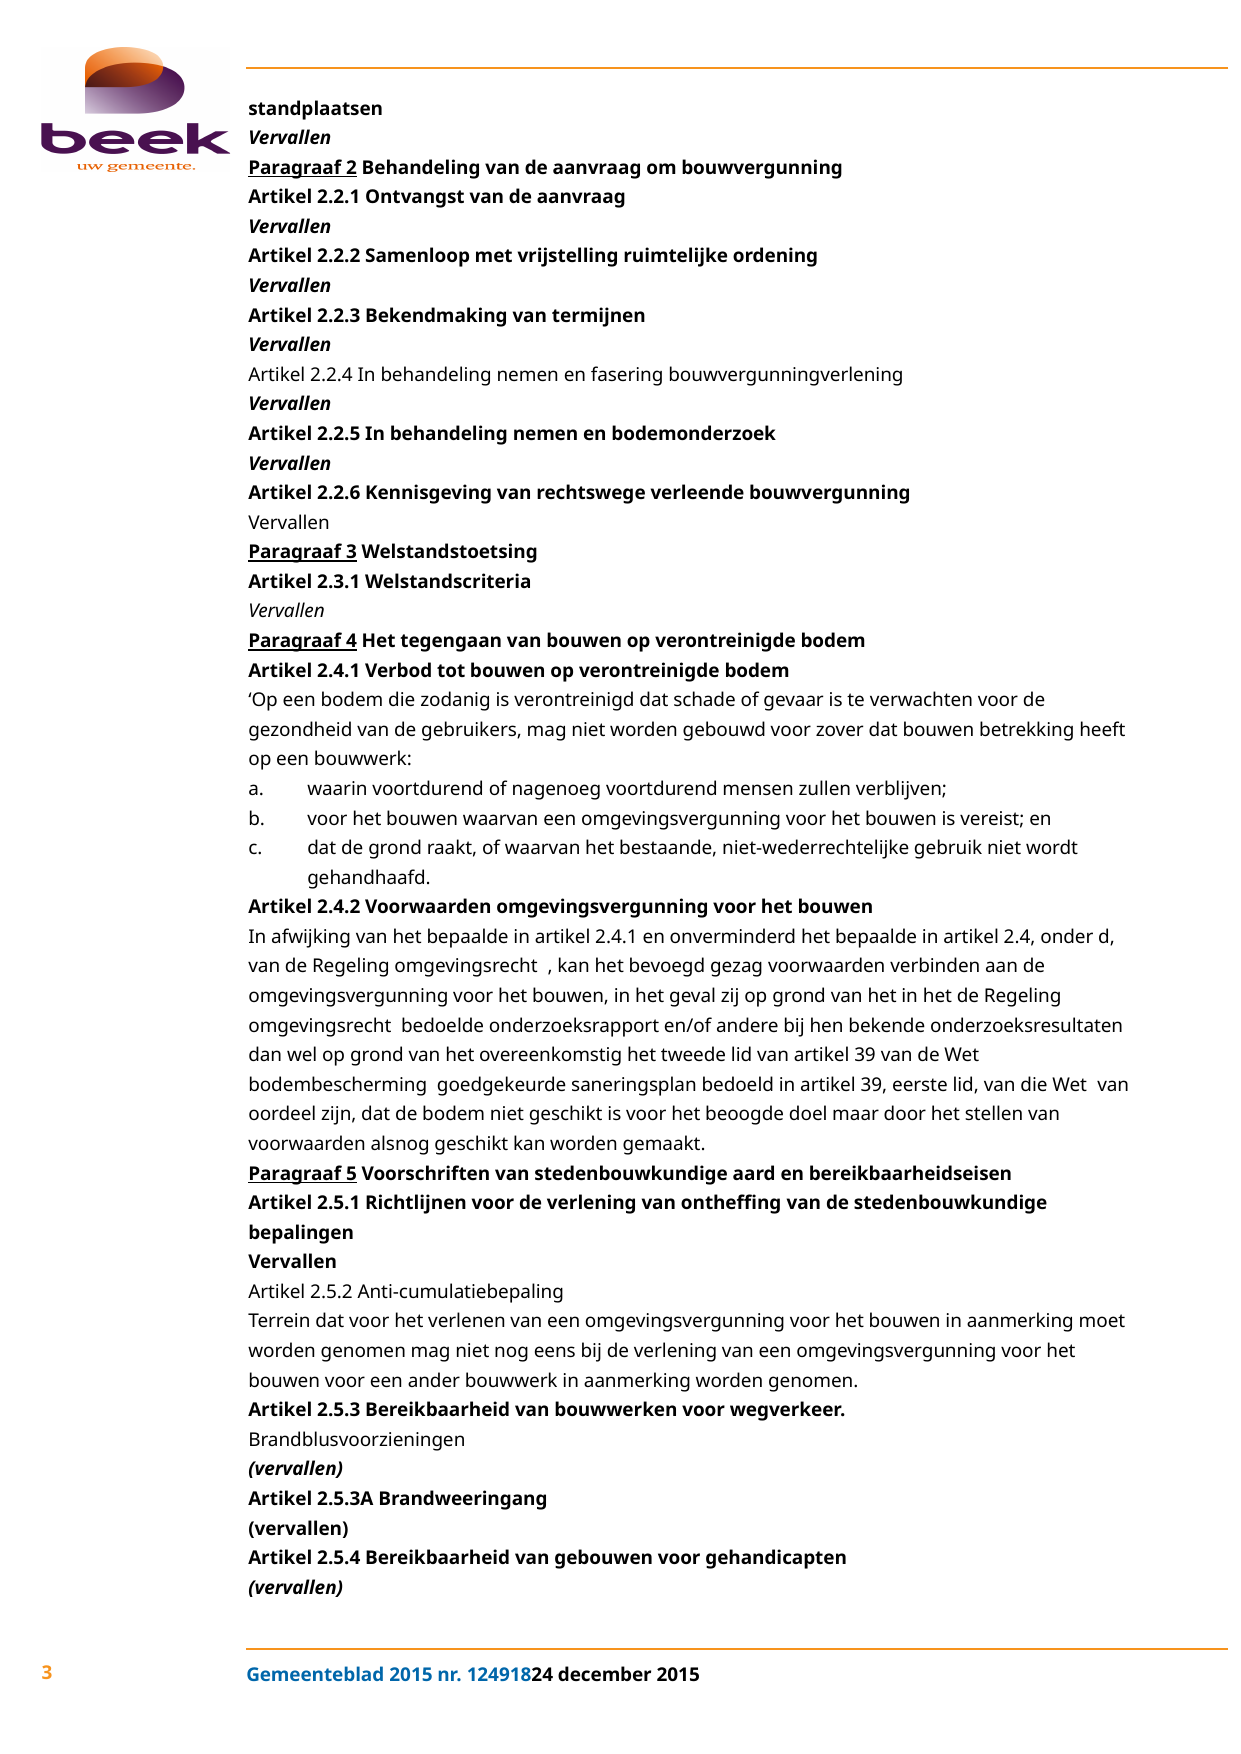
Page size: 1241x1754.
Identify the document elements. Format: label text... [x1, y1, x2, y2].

text Vervallen [248, 598, 1152, 623]
text Vervallen [248, 331, 1152, 357]
text Artikel 2.4.2 Voorwaarden omgevingsvergunning voor het bouwen [248, 893, 1152, 919]
text Paragraaf 2 Behandeling van de aanvraag om bouwvergunning [248, 154, 1152, 180]
text Vervallen [248, 1248, 1152, 1274]
text Vervallen [248, 450, 1152, 476]
text Vervallen [248, 509, 1152, 535]
text Artikel 2.5.1 Richtlijnen voor de verlening van ontheffing van de stedenbouwkundige bepalingen [248, 1189, 1152, 1245]
text Artikel 2.2.1 Ontvangst van de aanvraag [248, 183, 1152, 209]
text Paragraaf 3 Welstandstoetsing [248, 538, 1152, 564]
text Artikel 2.5.3A Brandweeringang [248, 1485, 1152, 1511]
text Paragraaf 4 Het tegengaan van bouwen op verontreinigde bodem [248, 627, 1152, 653]
text (vervallen) [248, 1515, 1152, 1541]
text Artikel 2.2.3 Bekendmaking van termijnen [248, 302, 1152, 328]
text Artikel 2.5.4 Bereikbaarheid van gebouwen voor gehandicapten [248, 1544, 1152, 1570]
picture [41, 47, 231, 172]
text Artikel 2.5.2 Anti-cumulatiebepaling [248, 1278, 1152, 1304]
text In afwijking van het bepaalde in artikel 2.4.1 en onverminderd het bepaalde in artikel 2.4, onder d, van de Regeling omgevingsrecht , kan het bevoegd gezag voorwaarden verbinden aan de omgevingsvergunning voor het bouwen, in het geval zij op grond van het in het de Regeling omgevingsrecht bedoelde onderzoeksrapport en/of andere bij hen bekende onderzoeksresultaten dan wel op grond van het overeenkomstig het tweede lid van artikel 39 van de Wet bodembescherming goedgekeurde saneringsplan bedoeld in artikel 39, eerste lid, van die Wet van oordeel zijn, dat de bodem niet geschikt is voor het beoogde doel maar door het stellen van voorwaarden alsnog geschikt kan worden gemaakt. [248, 923, 1152, 1156]
text Artikel 2.2.4 In behandeling nemen en fasering bouwvergunningverlening [248, 361, 1152, 387]
text Artikel 2.2.6 Kennisgeving van rechtswege verleende bouwvergunning [248, 479, 1152, 505]
list dat de grond raakt, of waarvan het bestaande, niet-wederrechtelijke gebruik niet wordt gehandhaafd. [248, 834, 1152, 890]
text (vervallen) [248, 1456, 1152, 1481]
text standplaatsen [248, 95, 1152, 121]
text ‘Op een bodem die zodanig is verontreinigd dat schade of gevaar is te verwachten voor de gezondheid van de gebruikers, mag niet worden gebouwd voor zover dat bouwen betrekking heeft op een bouwwerk: [248, 686, 1152, 771]
text Artikel 2.3.1 Welstandscriteria [248, 568, 1152, 594]
text (vervallen) [248, 1574, 1152, 1600]
text Paragraaf 5 Voorschriften van stedenbouwkundige aard en bereikbaarheidseisen [248, 1160, 1152, 1186]
text Terrein dat voor het verlenen van een omgevingsvergunning voor het bouwen in aanmerking moet worden genomen mag niet nog eens bij de verlening van een omgevingsvergunning voor het bouwen voor een ander bouwwerk in aanmerking worden genomen. [248, 1308, 1152, 1393]
list voor het bouwen waarvan een omgevingsvergunning voor het bouwen is vereist; en [248, 805, 1152, 831]
text Artikel 2.2.2 Samenloop met vrijstelling ruimtelijke ordening [248, 243, 1152, 268]
list waarin voortdurend of nagenoeg voortdurend mensen zullen verblijven; [248, 775, 1152, 801]
text Artikel 2.5.3 Bereikbaarheid van bouwwerken voor wegverkeer. [248, 1396, 1152, 1422]
text Vervallen [248, 391, 1152, 416]
text Vervallen [248, 213, 1152, 239]
text Artikel 2.4.1 Verbod tot bouwen op verontreinigde bodem [248, 657, 1152, 683]
text Vervallen [248, 124, 1152, 150]
text Artikel 2.2.5 In behandeling nemen en bodemonderzoek [248, 420, 1152, 446]
text Brandblusvoorzieningen [248, 1426, 1152, 1452]
text Vervallen [248, 272, 1152, 298]
